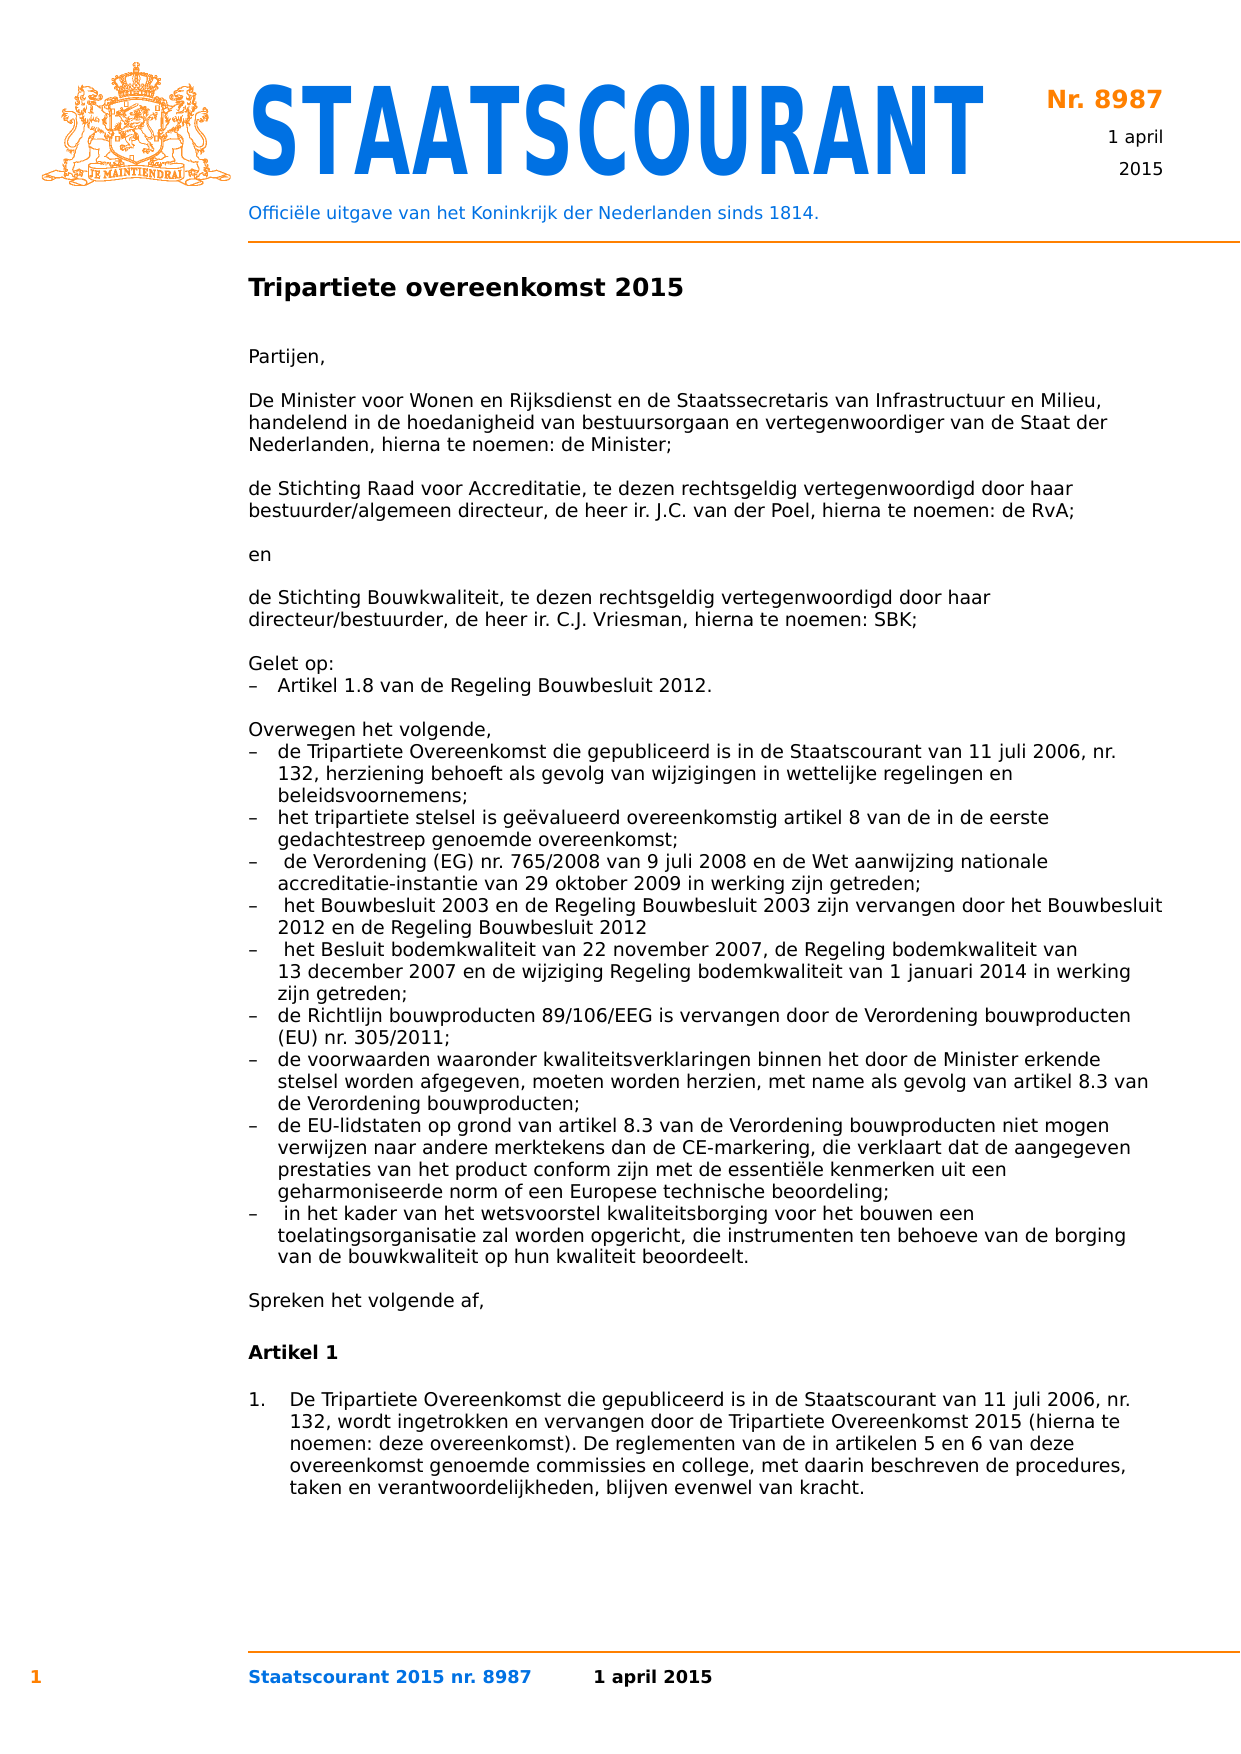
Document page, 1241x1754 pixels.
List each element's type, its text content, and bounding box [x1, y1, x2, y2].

text – in het kader van het wetsvoorstel kwaliteitsborging voor het bouwen een toelatingsorganisatie zal worden opgericht, die instrumenten ten behoeve van de borging van de bouwkwaliteit op hun kwaliteit beoordeelt. [248, 1202, 1163, 1268]
text – de voorwaarden waaronder kwaliteitsverklaringen binnen het door de Minister erkende stelsel worden afgegeven, moeten worden herzien, met name als gevolg van artikel 8.3 van de Verordening bouwproducten; [248, 1049, 1163, 1114]
text Spreken het volgende af, [248, 1290, 1163, 1312]
subtitle Tripartiete overeenkomst 2015 [248, 273, 1163, 302]
text Partijen, [248, 346, 1163, 368]
text – Artikel 1.8 van de Regeling Bouwbesluit 2012. [248, 675, 1163, 697]
text – de EU-lidstaten op grond van artikel 8.3 van de Verordening bouwproducten niet mogen verwijzen naar andere merktekens dan de CE-markering, die verklaart dat de aangegeven prestaties van het product conform zijn met de essentiële kenmerken uit een geharmoniseerde norm of een Europese technische beoordeling; [248, 1114, 1163, 1202]
table_cell 2015 [998, 153, 1240, 203]
text – het Bouwbesluit 2003 en de Regeling Bouwbesluit 2003 zijn vervangen door het Bouwbesluit 2012 en de Regeling Bouwbesluit 2012 [248, 895, 1163, 939]
text Gelet op: [248, 653, 1163, 675]
table_header [25, 62, 248, 241]
text De Minister voor Wonen en Rijksdienst en de Staatssecretaris van Infrastructuur en Milieu, handelend in de hoedanigheid van bestuursorgaan en vertegenwoordiger van de Staat der Nederlanden, hierna te noemen: de Minister; [248, 390, 1163, 456]
table_cell 1 april [998, 121, 1240, 153]
text de Stichting Bouwkwaliteit, te dezen rechtsgeldig vertegenwoordigd door haar directeur/bestuurder, de heer ir. C.J. Vriesman, hierna te noemen: SBK; [248, 587, 1163, 631]
text – het Besluit bodemkwaliteit van 22 november 2007, de Regeling bodemkwaliteit van 13 december 2007 en de wijziging Regeling bodemkwaliteit van 1 januari 2014 in werking zijn getreden; [248, 939, 1163, 1005]
text – de Verordening (EG) nr. 765/2008 van 9 juli 2008 en de Wet aanwijzing nationale accreditatie-instantie van 29 oktober 2009 in werking zijn getreden; [248, 851, 1163, 895]
text – de Richtlijn bouwproducten 89/106/EEG is vervangen door de Verordening bouwproducten (EU) nr. 305/2011; [248, 1005, 1163, 1049]
table_cell Officiële uitgave van het Koninkrijk der Nederlanden sinds 1814. [248, 203, 1240, 241]
text 1. De Tripartiete Overeenkomst die gepubliceerd is in de Staatscourant van 11 juli 2006, nr. 132, wordt ingetrokken en vervangen door de Tripartiete Overeenkomst 2015 (hierna te noemen: deze overeenkomst). De reglementen van de in artikelen 5 en 6 van deze overeenkomst genoemde commissies en college, met daarin beschreven de procedures, taken en verantwoordelijkheden, blijven evenwel van kracht. [248, 1389, 1163, 1499]
picture [41, 62, 231, 186]
subtitle Artikel 1 [248, 1342, 1163, 1364]
table_header Nr. 8987 [998, 62, 1240, 121]
table_header STAATSCOURANT [248, 62, 998, 203]
text en [248, 543, 1163, 565]
text – het tripartiete stelsel is geëvalueerd overeenkomstig artikel 8 van de in de eerste gedachtestreep genoemde overeenkomst; [248, 807, 1163, 851]
text de Stichting Raad voor Accreditatie, te dezen rechtsgeldig vertegenwoordigd door haar bestuurder/algemeen directeur, de heer ir. J.C. van der Poel, hierna te noemen: de RvA; [248, 478, 1163, 522]
text Overwegen het volgende, [248, 719, 1163, 741]
text – de Tripartiete Overeenkomst die gepubliceerd is in de Staatscourant van 11 juli 2006, nr. 132, herziening behoeft als gevolg van wijzigingen in wettelijke regelingen en beleidsvoornemens; [248, 741, 1163, 807]
